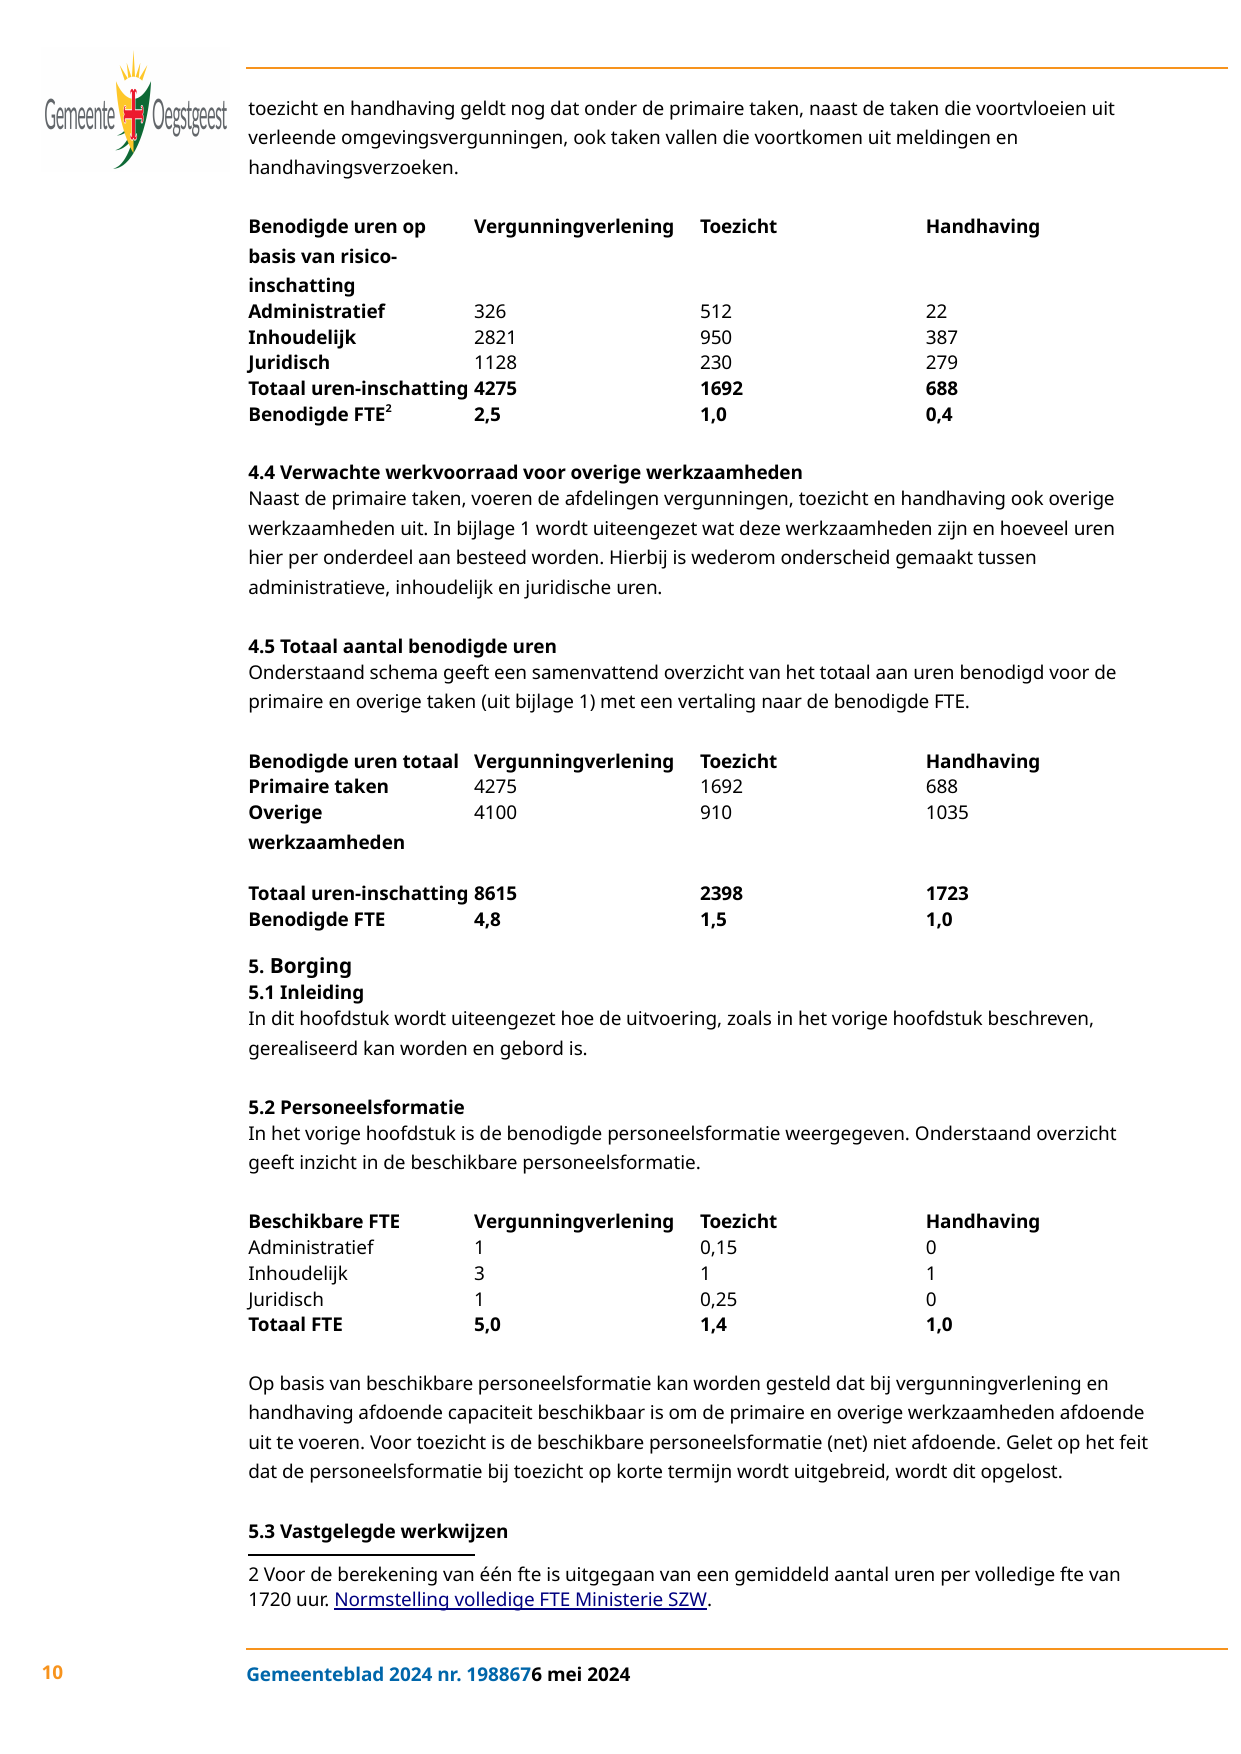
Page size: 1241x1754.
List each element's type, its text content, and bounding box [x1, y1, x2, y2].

table_cell Administratief [248, 298, 474, 324]
table_cell 2398 [700, 880, 926, 906]
table_cell 230 [700, 350, 926, 375]
text In het vorige hoofdstuk is de benodigde personeelsformatie weergegeven. Onderstaand overzicht geeft inzicht in de beschikbare personeelsformatie. [248, 1120, 1152, 1175]
table_cell 3 [474, 1260, 700, 1286]
table_header Handhaving [926, 748, 1152, 773]
text Onderstaand schema geeft een samenvattend overzicht van het totaal aan uren benodigd voor de primaire en overige taken (uit bijlage 1) met een vertaling naar de benodigde FTE. [248, 659, 1152, 714]
table_header Handhaving [926, 213, 1152, 298]
picture [41, 47, 231, 172]
table_cell [474, 855, 700, 880]
table_cell 0,4 [926, 401, 1152, 427]
table_cell [926, 855, 1152, 880]
table_cell 1 [474, 1234, 700, 1260]
table_cell 0,15 [700, 1234, 926, 1260]
table_cell 4100 [474, 799, 700, 854]
table_cell 4275 [474, 774, 700, 799]
table_cell 950 [700, 324, 926, 349]
table_header Vergunningverlening [474, 213, 700, 298]
table_cell 2,5 [474, 401, 700, 427]
table_header Toezicht [700, 213, 926, 298]
table_cell 910 [700, 799, 926, 854]
text 5.2 Personeelsformatie [248, 1094, 1152, 1120]
table_cell 1035 [926, 799, 1152, 854]
table_cell Juridisch [248, 350, 474, 375]
table_header Handhaving [926, 1209, 1152, 1234]
table_cell Benodigde FTE [248, 401, 474, 427]
table_header Beschikbare FTE [248, 1209, 474, 1234]
table_header Benodigde uren op basis van risico-inschatting [248, 213, 474, 298]
table_cell Overige werkzaamheden [248, 799, 474, 854]
table_cell [700, 855, 926, 880]
table_cell 1128 [474, 350, 700, 375]
table_cell 1 [700, 1260, 926, 1286]
table_cell 1,5 [700, 906, 926, 932]
table_cell Inhoudelijk [248, 324, 474, 349]
table_cell 1,4 [700, 1311, 926, 1337]
table_header Toezicht [700, 1209, 926, 1234]
table_cell 688 [926, 375, 1152, 401]
table_cell 1692 [700, 774, 926, 799]
table_cell 2821 [474, 324, 700, 349]
table_header Benodigde uren totaal [248, 748, 474, 773]
table_cell 4275 [474, 375, 700, 401]
table_header Vergunningverlening [474, 1209, 700, 1234]
table_header Toezicht [700, 748, 926, 773]
text 4.4 Verwachte werkvoorraad voor overige werkzaamheden [248, 459, 1152, 485]
table_cell 1,0 [926, 906, 1152, 932]
table_cell 1692 [700, 375, 926, 401]
table_cell 326 [474, 298, 700, 324]
table_cell 1,0 [700, 401, 926, 427]
table_cell 688 [926, 774, 1152, 799]
text 4.5 Totaal aantal benodigde uren [248, 633, 1152, 659]
table_cell 0 [926, 1286, 1152, 1311]
table_cell 8615 [474, 880, 700, 906]
table_cell 279 [926, 350, 1152, 375]
table_cell 1 [926, 1260, 1152, 1286]
table_cell 5,0 [474, 1311, 700, 1337]
table_cell 1 [474, 1286, 700, 1311]
text 5.3 Vastgelegde werkwijzen [248, 1518, 1152, 1544]
table_cell 0,25 [700, 1286, 926, 1311]
text In dit hoofdstuk wordt uiteengezet hoe de uitvoering, zoals in het vorige hoofdstuk beschreven, gerealiseerd kan worden en gebord is. [248, 1005, 1152, 1061]
table_cell Juridisch [248, 1286, 474, 1311]
table_cell Totaal FTE [248, 1311, 474, 1337]
text Naast de primaire taken, voeren de afdelingen vergunningen, toezicht en handhaving ook overige werkzaamheden uit. In bijlage 1 wordt uiteengezet wat deze werkzaamheden zijn en hoeveel uren hier per onderdeel aan besteed worden. Hierbij is wederom onderscheid gemaakt tussen administratieve, inhoudelijk en juridische uren. [248, 485, 1152, 600]
table_cell 22 [926, 298, 1152, 324]
table_header Vergunningverlening [474, 748, 700, 773]
table_cell 1,0 [926, 1311, 1152, 1337]
table_cell Inhoudelijk [248, 1260, 474, 1286]
table_cell 0 [926, 1234, 1152, 1260]
table_cell Totaal uren-inschatting [248, 375, 474, 401]
text Op basis van beschikbare personeelsformatie kan worden gesteld dat bij vergunningverlening en handhaving afdoende capaciteit beschikbaar is om de primaire en overige werkzaamheden afdoende uit te voeren. Voor toezicht is de beschikbare personeelsformatie (net) niet afdoende. Gelet op het feit dat de personeelsformatie bij toezicht op korte termijn wordt uitgebreid, wordt dit opgelost. [248, 1370, 1152, 1484]
text 5. Borging [248, 951, 1152, 979]
text 5.1 Inleiding [248, 979, 1152, 1005]
table_cell Totaal uren-inschatting [248, 880, 474, 906]
table_cell [248, 855, 474, 880]
table_cell 512 [700, 298, 926, 324]
table_cell 1723 [926, 880, 1152, 906]
text toezicht en handhaving geldt nog dat onder de primaire taken, naast de taken die voortvloeien uit verleende omgevingsvergunningen, ook taken vallen die voortkomen uit meldingen en handhavingsverzoeken. [248, 95, 1152, 180]
table_cell Primaire taken [248, 774, 474, 799]
table_cell 4,8 [474, 906, 700, 932]
table_cell 387 [926, 324, 1152, 349]
table_cell Benodigde FTE [248, 906, 474, 932]
table_cell Administratief [248, 1234, 474, 1260]
